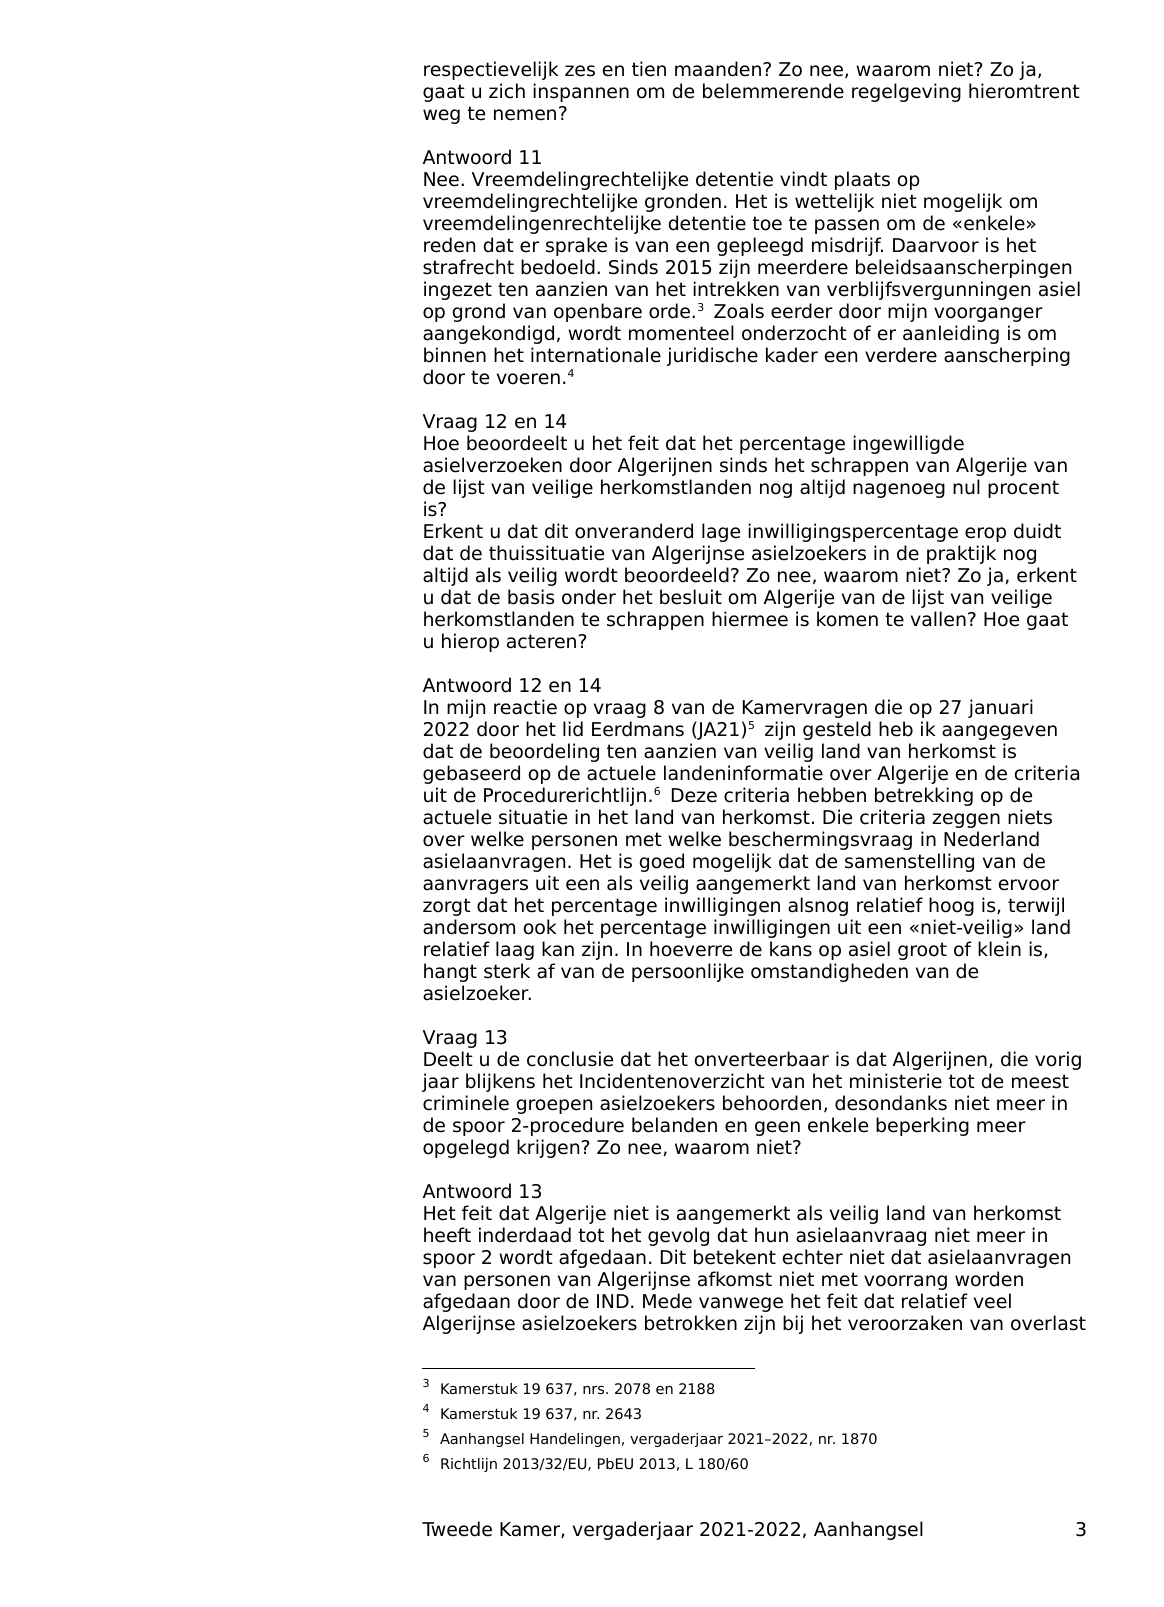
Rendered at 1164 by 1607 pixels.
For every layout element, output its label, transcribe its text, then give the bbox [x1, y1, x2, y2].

text Richtlijn 2013/32/EU, PbEU 2013, L 180/60 [422, 1452, 1087, 1474]
text Antwoord 12 en 14 [422, 675, 1087, 697]
text Vraag 12 en 14 [422, 411, 1087, 433]
text respectievelijk zes en tien maanden? Zo nee, waarom niet? Zo ja, gaat u zich inspannen om de belemmerende regelgeving hieromtrent weg te nemen? [422, 59, 1087, 125]
text Hoe beoordeelt u het feit dat het percentage ingewilligde asielverzoeken door Algerijnen sinds het schrappen van Algerije van de lijst van veilige herkomstlanden nog altijd nagenoeg nul procent is? [422, 433, 1087, 521]
text Nee. Vreemdelingrechtelijke detentie vindt plaats op vreemdelingrechtelijke gronden. Het is wettelijk niet mogelijk om vreemdelingenrechtelijke detentie toe te passen om de «enkele» reden dat er sprake is van een gepleegd misdrijf. Daarvoor is het strafrecht bedoeld. Sinds 2015 zijn meerdere beleidsaanscherpingen ingezet ten aanzien van het intrekken van verblijfsvergunningen asiel op grond van openbare orde. Zoals eerder door mijn voorganger aangekondigd, wordt momenteel onderzocht of er aanleiding is om binnen het internationale juridische kader een verdere aanscherping door te voeren. [422, 169, 1087, 389]
text In mijn reactie op vraag 8 van de Kamervragen die op 27 januari 2022 door het lid Eerdmans (JA21) zijn gesteld heb ik aangegeven dat de beoordeling ten aanzien van veilig land van herkomst is gebaseerd op de actuele landeninformatie over Algerije en de criteria uit de Procedurerichtlijn. Deze criteria hebben betrekking op de actuele situatie in het land van herkomst. Die criteria zeggen niets over welke personen met welke beschermingsvraag in Nederland asielaanvragen. Het is goed mogelijk dat de samenstelling van de aanvragers uit een als veilig aangemerkt land van herkomst ervoor zorgt dat het percentage inwilligingen alsnog relatief hoog is, terwijl andersom ook het percentage inwilligingen uit een «niet-veilig» land relatief laag kan zijn. In hoeverre de kans op asiel groot of klein is, hangt sterk af van de persoonlijke omstandigheden van de asielzoeker. [422, 697, 1087, 1005]
text Erkent u dat dit onveranderd lage inwilligingspercentage erop duidt dat de thuissituatie van Algerijnse asielzoekers in de praktijk nog altijd als veilig wordt beoordeeld? Zo nee, waarom niet? Zo ja, erkent u dat de basis onder het besluit om Algerije van de lijst van veilige herkomstlanden te schrappen hiermee is komen te vallen? Hoe gaat u hierop acteren? [422, 521, 1087, 653]
text Het feit dat Algerije niet is aangemerkt als veilig land van herkomst heeft inderdaad tot het gevolg dat hun asielaanvraag niet meer in spoor 2 wordt afgedaan. Dit betekent echter niet dat asielaanvragen van personen van Algerijnse afkomst niet met voorrang worden afgedaan door de IND. Mede vanwege het feit dat relatief veel Algerijnse asielzoekers betrokken zijn bij het veroorzaken van overlast [422, 1203, 1087, 1335]
text Kamerstuk 19 637, nrs. 2078 en 2188 [422, 1377, 1087, 1399]
text Antwoord 11 [422, 147, 1087, 169]
text Antwoord 13 [422, 1181, 1087, 1203]
text Vraag 13 [422, 1027, 1087, 1049]
text Deelt u de conclusie dat het onverteerbaar is dat Algerijnen, die vorig jaar blijkens het Incidentenoverzicht van het ministerie tot de meest criminele groepen asielzoekers behoorden, desondanks niet meer in de spoor 2-procedure belanden en geen enkele beperking meer opgelegd krijgen? Zo nee, waarom niet? [422, 1049, 1087, 1159]
text Aanhangsel Handelingen, vergaderjaar 2021–2022, nr. 1870 [422, 1427, 1087, 1449]
text Kamerstuk 19 637, nr. 2643 [422, 1402, 1087, 1424]
